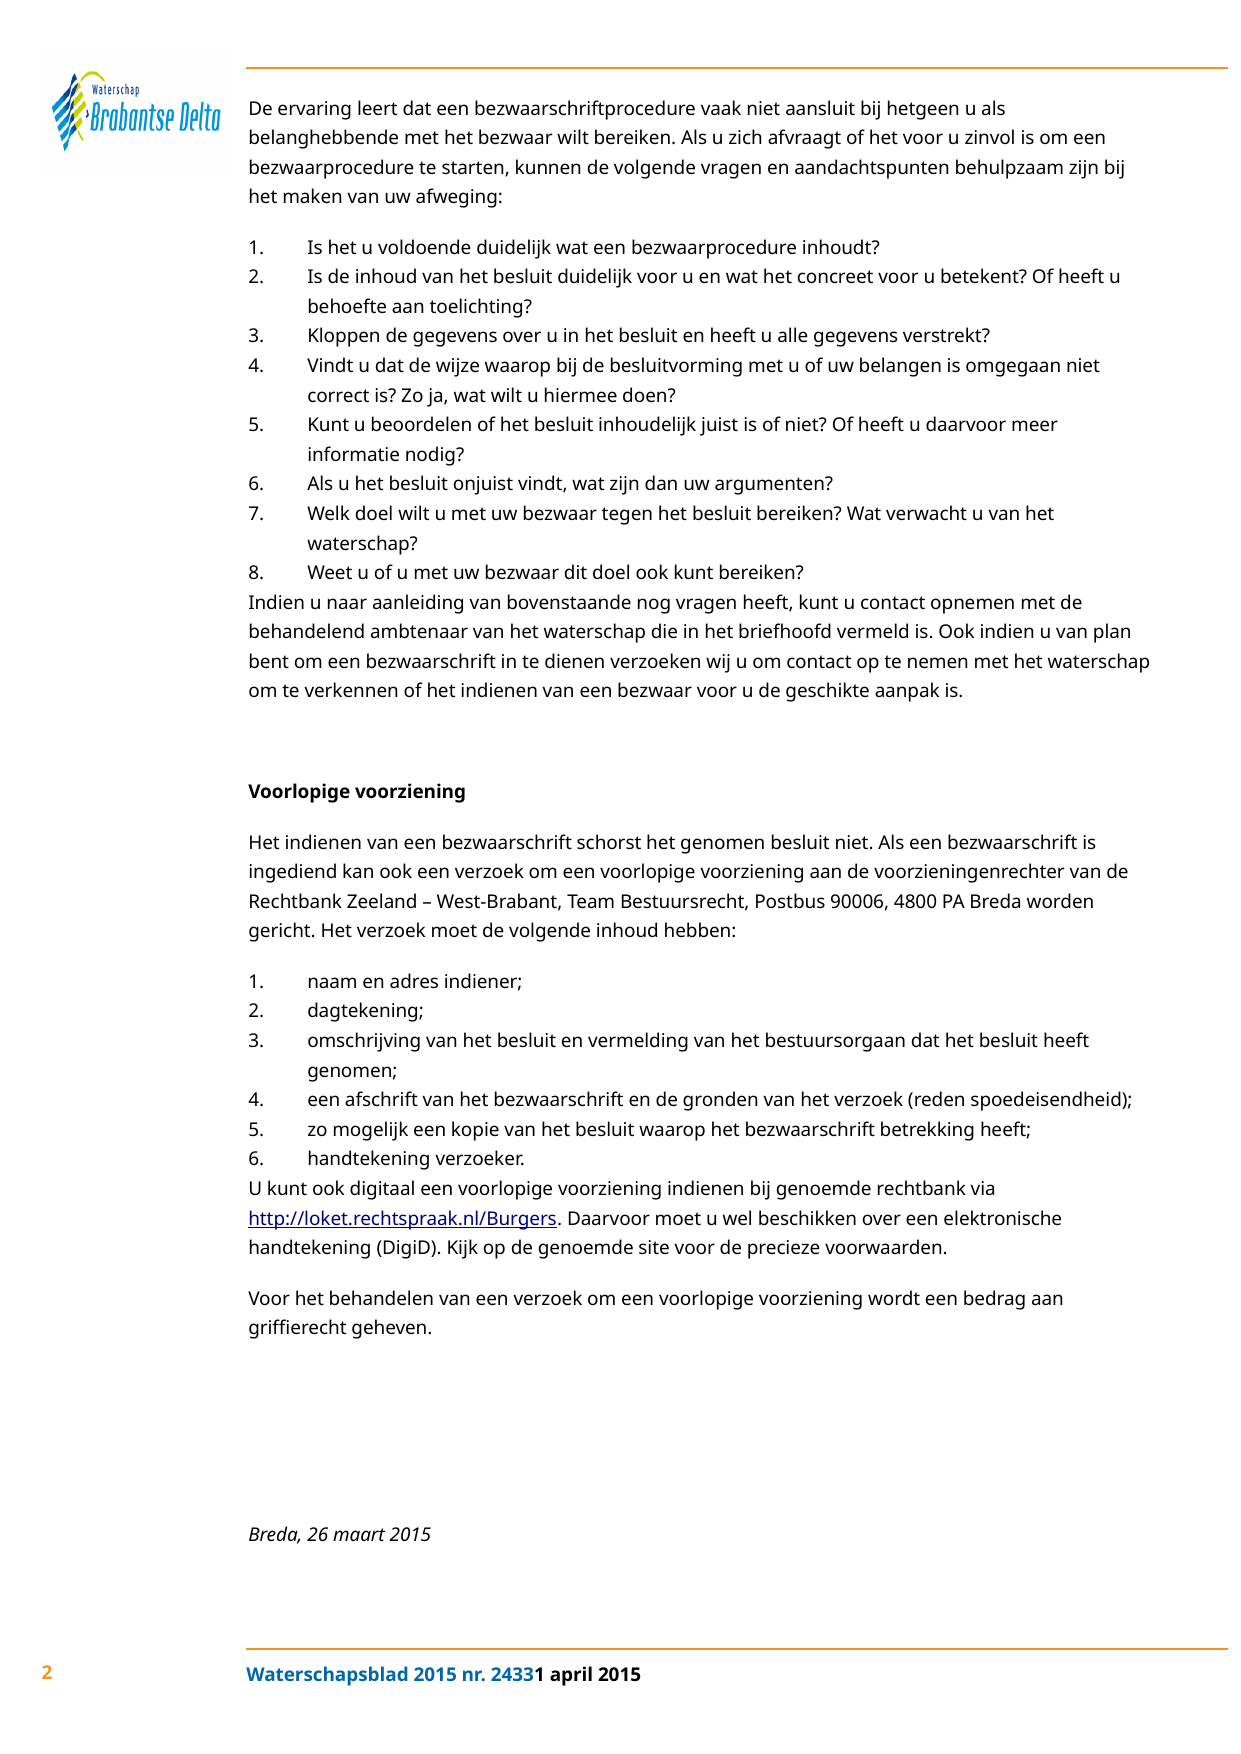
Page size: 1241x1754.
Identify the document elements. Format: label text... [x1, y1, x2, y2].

list Is het u voldoende duidelijk wat een bezwaarprocedure inhoudt? [248, 234, 1152, 260]
list Vindt u dat de wijze waarop bij de besluitvorming met u of uw belangen is omgegaan niet correct is? Zo ja, wat wilt u hiermee doen? [248, 352, 1152, 408]
list dagtekening; [248, 998, 1152, 1023]
list naam en adres indiener; [248, 968, 1152, 994]
picture [41, 47, 231, 172]
list Welk doel wilt u met uw bezwaar tegen het besluit bereiken? Wat verwacht u van het waterschap? [248, 500, 1152, 556]
text Indien u naar aanleiding van bovenstaande nog vragen heeft, kunt u contact opnemen met de behandelend ambtenaar van het waterschap die in het briefhoofd vermeld is. Ook indien u van plan bent om een bezwaarschrift in te dienen verzoeken wij u om contact op te nemen met het waterschap om te verkennen of het indienen van een bezwaar voor u de geschikte aanpak is. [248, 589, 1152, 703]
list Kunt u beoordelen of het besluit inhoudelijk juist is of niet? Of heeft u daarvoor meer informatie nodig? [248, 411, 1152, 467]
text De ervaring leert dat een bezwaarschriftprocedure vaak niet aansluit bij hetgeen u als belanghebbende met het bezwaar wilt bereiken. Als u zich afvraagt of het voor u zinvol is om een bezwaarprocedure te starten, kunnen de volgende vragen en aandachtspunten behulpzaam zijn bij het maken van uw afweging: [248, 95, 1152, 209]
list Kloppen de gegevens over u in het besluit en heeft u alle gegevens verstrekt? [248, 323, 1152, 348]
list handtekening verzoeker. [248, 1146, 1152, 1171]
list omschrijving van het besluit en vermelding van het bestuursorgaan dat het besluit heeft genomen; [248, 1027, 1152, 1083]
text Voorlopige voorziening [248, 778, 1152, 804]
list zo mogelijk een kopie van het besluit waarop het bezwaarschrift betrekking heeft; [248, 1116, 1152, 1142]
list Is de inhoud van het besluit duidelijk voor u en wat het concreet voor u betekent? Of heeft u behoefte aan toelichting? [248, 263, 1152, 319]
text Het indienen van een bezwaarschrift schorst het genomen besluit niet. Als een bezwaarschrift is ingediend kan ook een verzoek om een voorlopige voorziening aan de voorzieningenrechter van de Rechtbank Zeeland – West-Brabant, Team Bestuursrecht, Postbus 90006, 4800 PA Breda worden gericht. Het verzoek moet de volgende inhoud hebben: [248, 829, 1152, 943]
text U kunt ook digitaal een voorlopige voorziening indienen bij genoemde rechtbank via http://loket.rechtspraak.nl/Burgers. Daarvoor moet u wel beschikken over een elektronische handtekening (DigiD). Kijk op de genoemde site voor de precieze voorwaarden. [248, 1175, 1152, 1260]
text Voor het behandelen van een verzoek om een voorlopige voorziening wordt een bedrag aan griffierecht geheven. [248, 1285, 1152, 1340]
list Weet u of u met uw bezwaar dit doel ook kunt bereiken? [248, 559, 1152, 585]
list Als u het besluit onjuist vindt, wat zijn dan uw argumenten? [248, 471, 1152, 496]
text Breda, 26 maart 2015 [248, 1521, 1152, 1547]
list een afschrift van het bezwaarschrift en de gronden van het verzoek (reden spoedeisendheid); [248, 1086, 1152, 1112]
